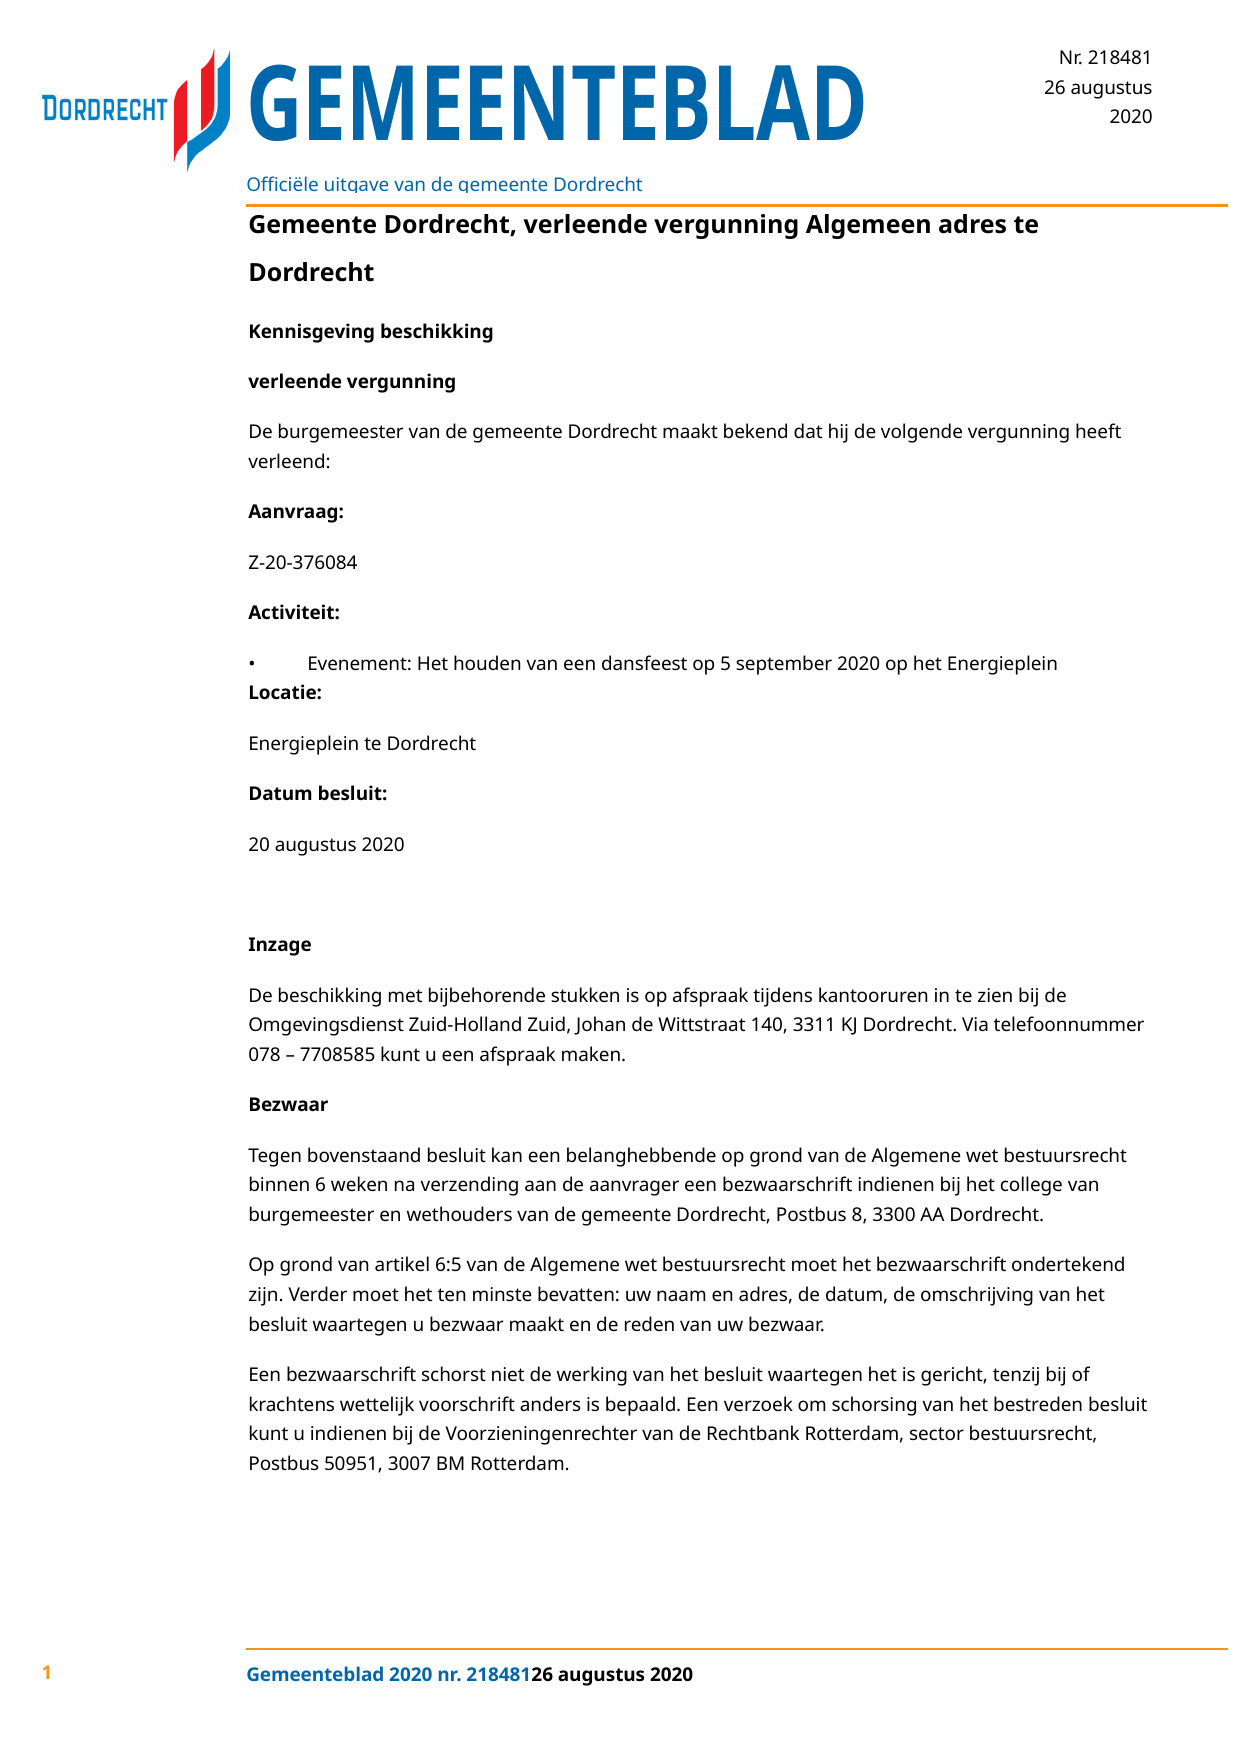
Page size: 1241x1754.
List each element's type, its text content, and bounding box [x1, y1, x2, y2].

text Aanvraag: [248, 499, 1152, 524]
text Z-20-376084 [248, 549, 1152, 575]
text Een bezwaarschrift schorst niet de werking van het besluit waartegen het is gericht, tenzij bij of krachtens wettelijk voorschrift anders is bepaald. Een verzoek om schorsing van het bestreden besluit kunt u indienen bij de Voorzieningenrechter van de Rechtbank Rotterdam, sector bestuursrecht, Postbus 50951, 3007 BM Rotterdam. [248, 1361, 1152, 1476]
text Gemeente Dordrecht, verleende vergunning Algemeen adres te Dordrecht [248, 207, 1152, 288]
text Kennisgeving beschikking [248, 318, 1152, 344]
text 20 augustus 2020 [248, 831, 1152, 857]
text verleende vergunning [248, 368, 1152, 394]
text Datum besluit: [248, 780, 1152, 806]
text De beschikking met bijbehorende stukken is op afspraak tijdens kantooruren in te zien bij de Omgevingsdienst Zuid-Holland Zuid, Johan de Wittstraat 140, 3311 KJ Dordrecht. Via telefoonnummer 078 – 7708585 kunt u een afspraak maken. [248, 982, 1152, 1067]
text Bezwaar [248, 1092, 1152, 1117]
text Tegen bovenstaand besluit kan een belanghebbende op grond van de Algemene wet bestuursrecht binnen 6 weken na verzending aan de aanvrager een bezwaarschrift indienen bij het college van burgemeester en wethouders van de gemeente Dordrecht, Postbus 8, 3300 AA Dordrecht. [248, 1142, 1152, 1227]
text Energieplein te Dordrecht [248, 730, 1152, 756]
picture [41, 47, 231, 172]
text Activiteit: [248, 599, 1152, 625]
list Evenement: Het houden van een dansfeest op 5 september 2020 op het Energieplein [248, 650, 1152, 676]
text Op grond van artikel 6:5 van de Algemene wet bestuursrecht moet het bezwaarschrift ondertekend zijn. Verder moet het ten minste bevatten: uw naam en adres, de datum, de omschrijving van het besluit waartegen u bezwaar maakt en de reden van uw bezwaar. [248, 1252, 1152, 1337]
text De burgemeester van de gemeente Dordrecht maakt bekend dat hij de volgende vergunning heeft verleend: [248, 419, 1152, 474]
text Locatie: [248, 679, 1152, 705]
text Inzage [248, 932, 1152, 957]
